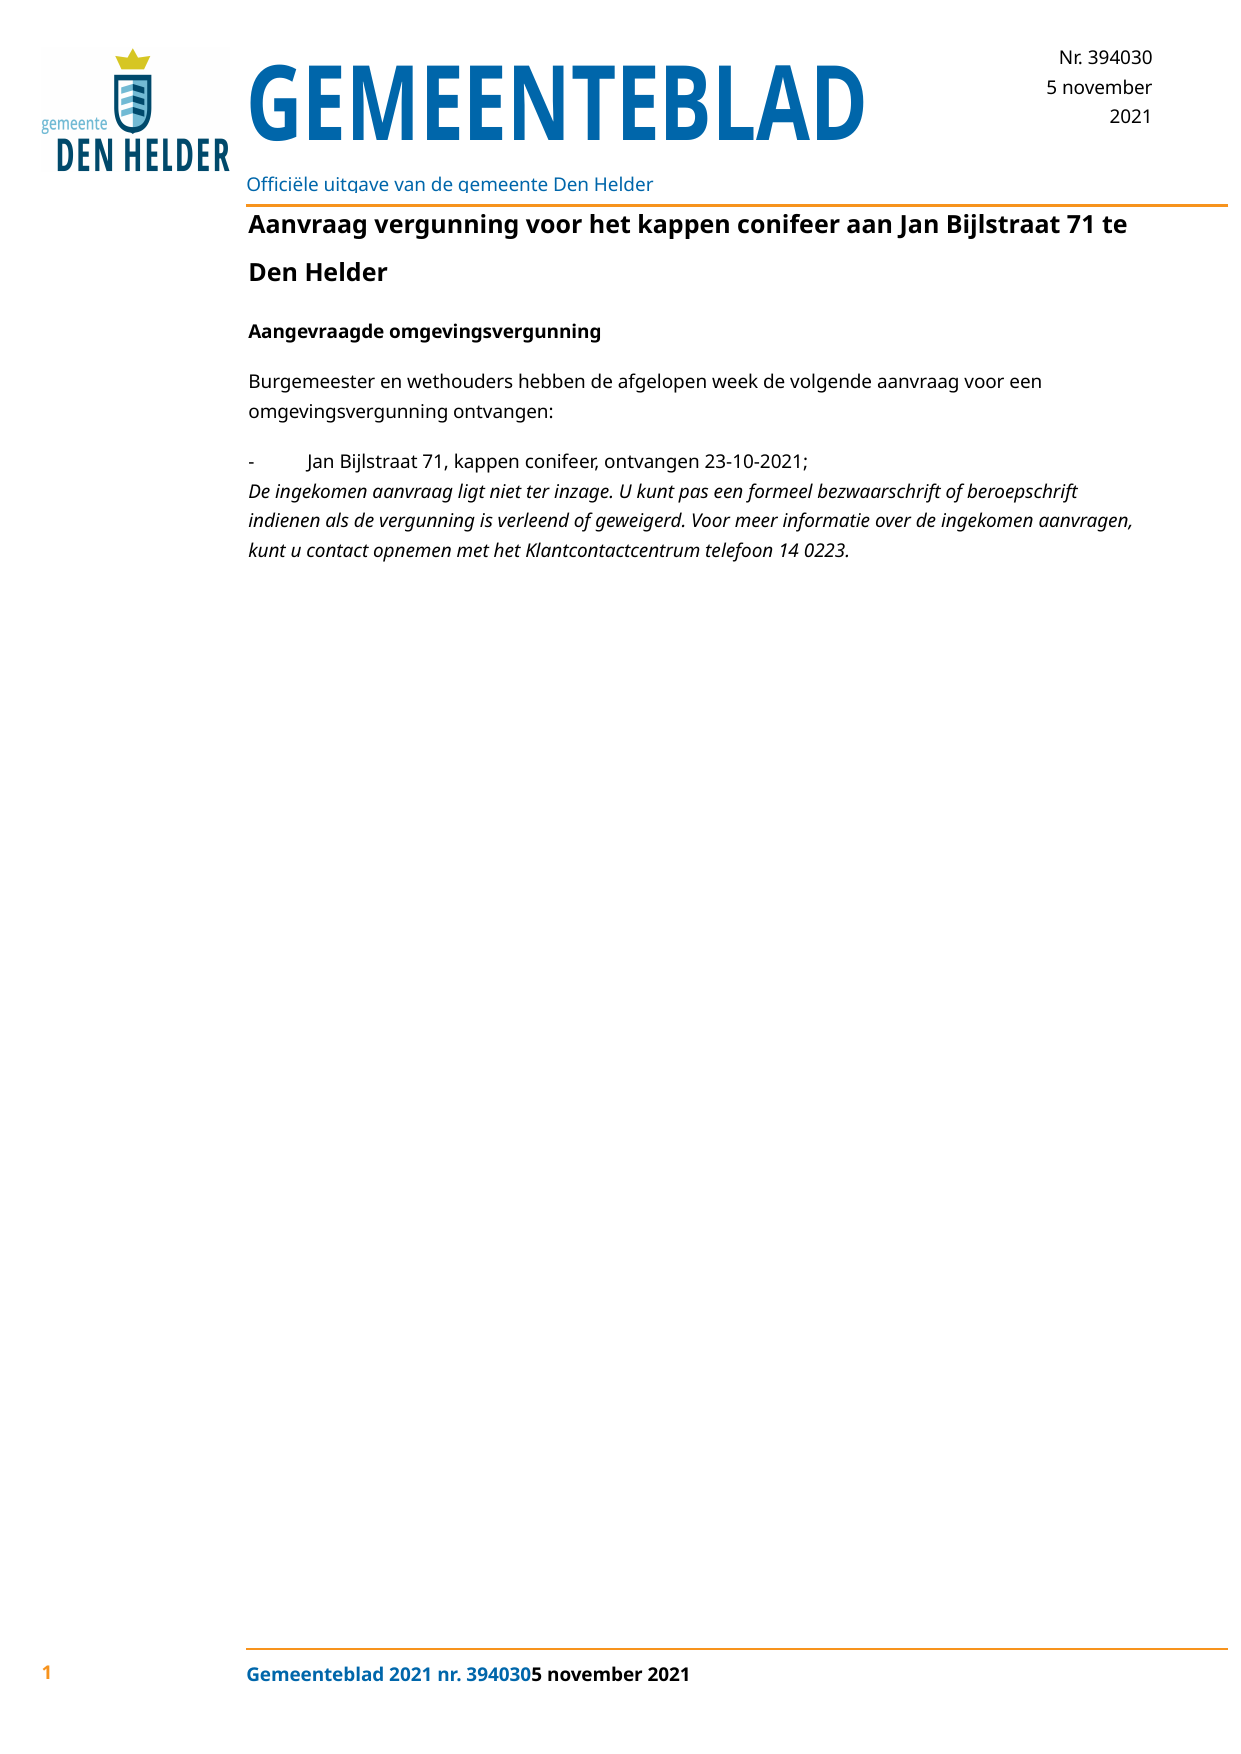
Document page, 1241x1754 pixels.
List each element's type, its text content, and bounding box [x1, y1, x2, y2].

list Jan Bijlstraat 71, kappen conifeer, ontvangen 23-10-2021; [248, 448, 1152, 474]
text Aangevraagde omgevingsvergunning [248, 318, 1152, 344]
picture [41, 47, 231, 172]
picture [182, 144, 187, 165]
picture [130, 157, 135, 172]
picture [100, 154, 106, 172]
picture [63, 144, 68, 165]
text Burgemeester en wethouders hebben de afgelopen week de volgende aanvraag voor een omgevingsvergunning ontvangen: [248, 368, 1152, 424]
text De ingekomen aanvraag ligt niet ter inzage. U kunt pas een formeel bezwaarschrift of beroepschrift indienen als de vergunning is verleend of geweigerd. Voor meer informatie over de ingekomen aanvragen, kunt u contact opnemen met het Klantcontactcentrum telefoon 14 0223. [248, 478, 1152, 563]
picture [220, 160, 224, 172]
text Aanvraag vergunning voor het kappen conifeer aan Jan Bijlstraat 71 te Den Helder [248, 207, 1152, 288]
